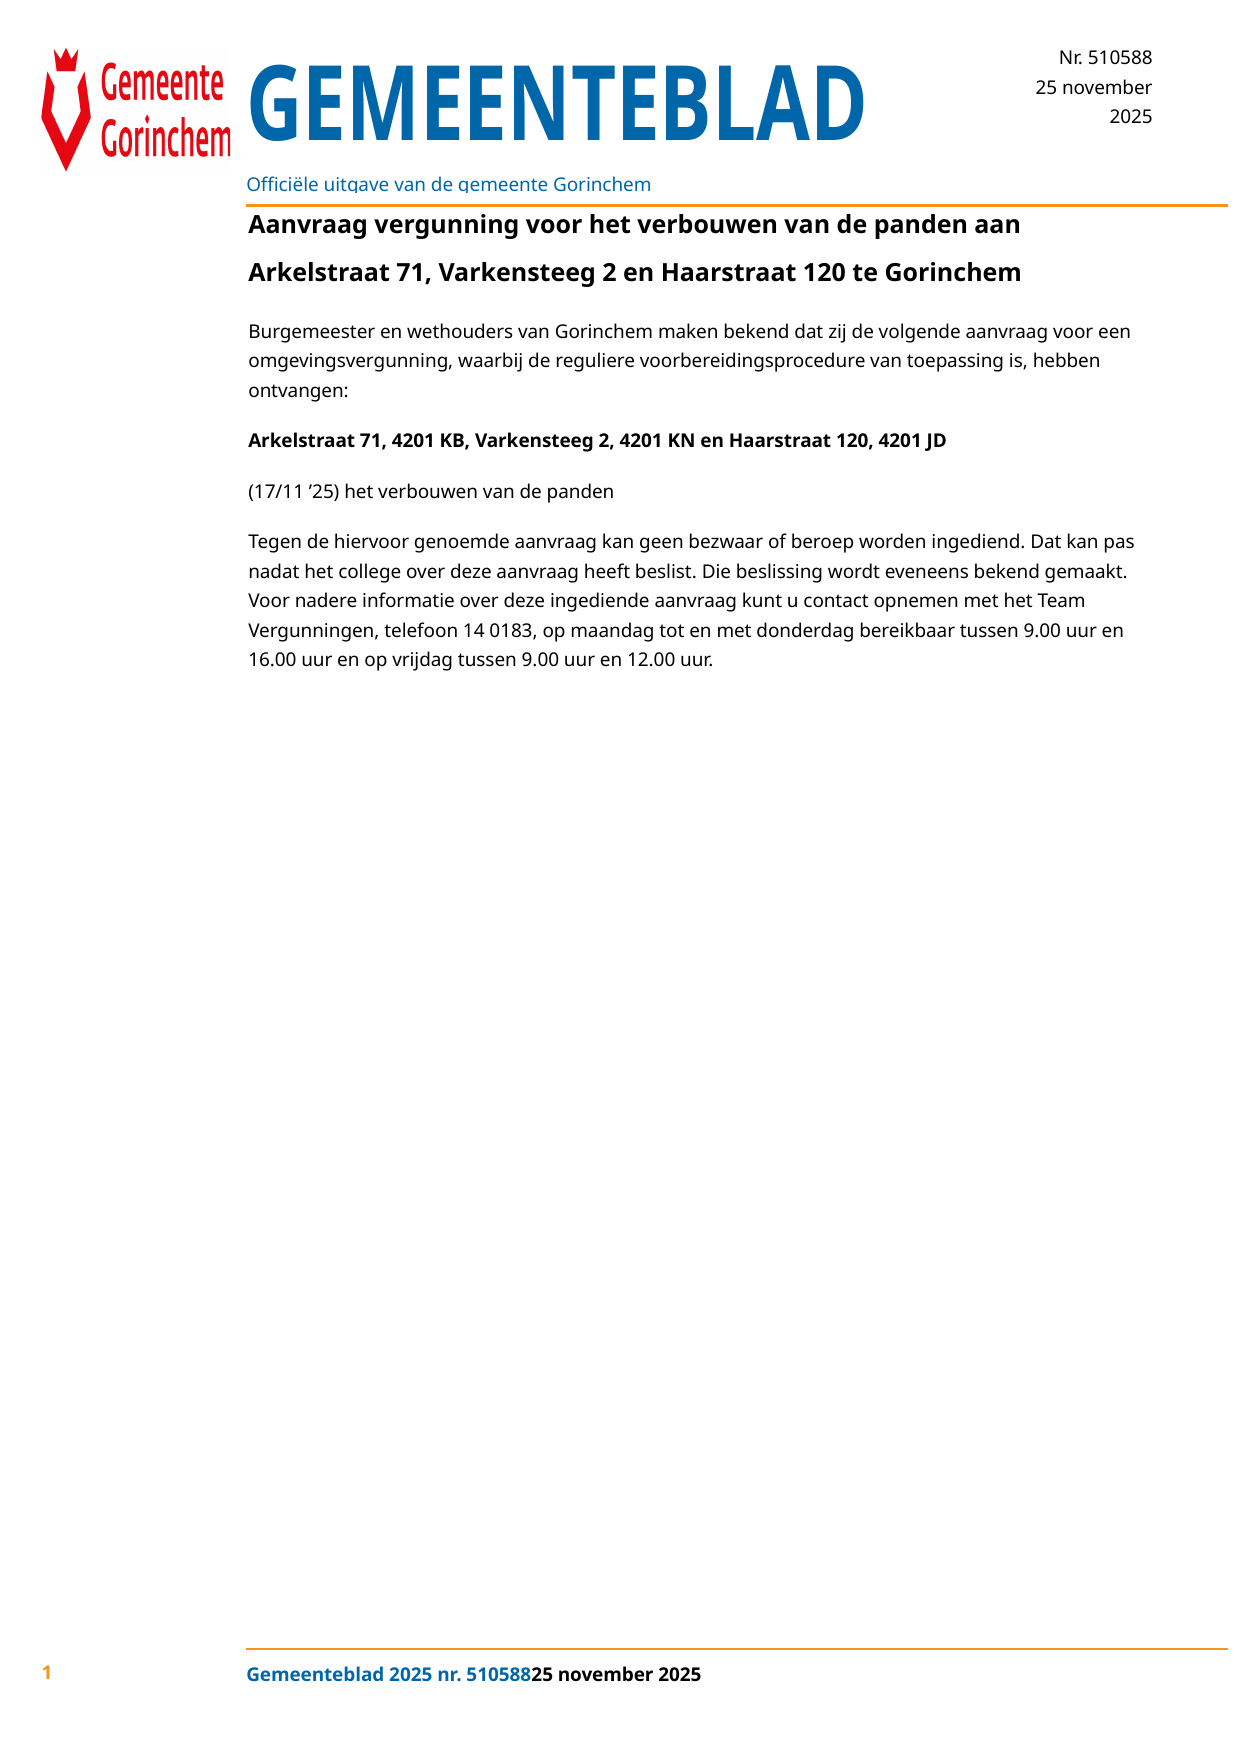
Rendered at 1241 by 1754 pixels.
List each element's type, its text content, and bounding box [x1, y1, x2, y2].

text Aanvraag vergunning voor het verbouwen van de panden aan Arkelstraat 71, Varkensteeg 2 en Haarstraat 120 te Gorinchem [248, 207, 1152, 288]
picture [41, 47, 231, 172]
text Burgemeester en wethouders van Gorinchem maken bekend dat zij de volgende aanvraag voor een omgevingsvergunning, waarbij de reguliere voorbereidingsprocedure van toepassing is, hebben ontvangen: [248, 318, 1152, 403]
text Arkelstraat 71, 4201 KB, Varkensteeg 2, 4201 KN en Haarstraat 120, 4201 JD [248, 427, 1152, 453]
text (17/11 ’25) het verbouwen van de panden [248, 478, 1152, 504]
text Tegen de hiervoor genoemde aanvraag kan geen bezwaar of beroep worden ingediend. Dat kan pas nadat het college over deze aanvraag heeft beslist. Die beslissing wordt eveneens bekend gemaakt. Voor nadere informatie over deze ingediende aanvraag kunt u contact opnemen met het Team Vergunningen, telefoon 14 0183, op maandag tot en met donderdag bereikbaar tussen 9.00 uur en 16.00 uur en op vrijdag tussen 9.00 uur en 12.00 uur. [248, 528, 1152, 672]
